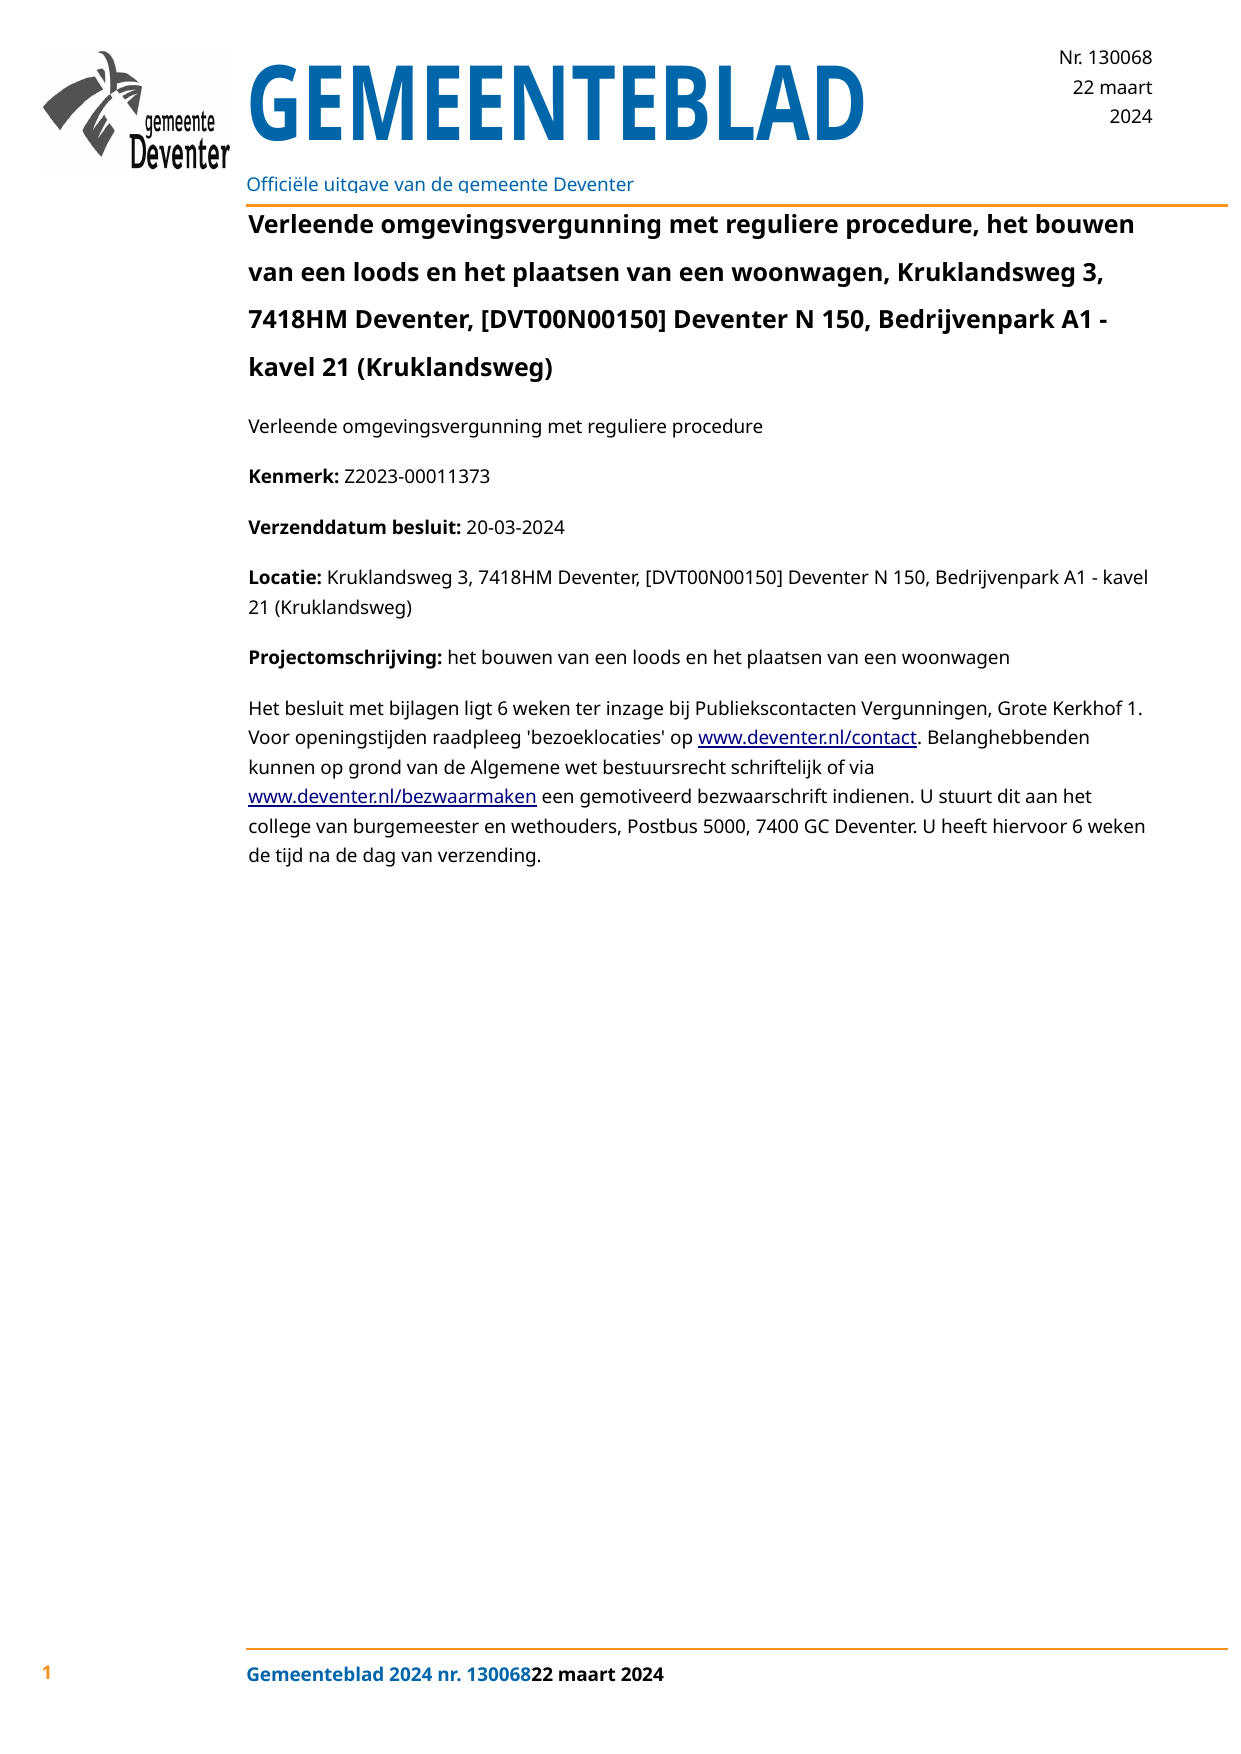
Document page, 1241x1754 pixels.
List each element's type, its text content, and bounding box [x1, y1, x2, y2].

text Verleende omgevingsvergunning met reguliere procedure, het bouwen van een loods en het plaatsen van een woonwagen, Kruklandsweg 3, 7418HM Deventer, [DVT00N00150] Deventer N 150, Bedrijvenpark A1 - kavel 21 (Kruklandsweg) [248, 207, 1152, 384]
text Locatie: Kruklandsweg 3, 7418HM Deventer, [DVT00N00150] Deventer N 150, Bedrijvenpark A1 - kavel 21 (Kruklandsweg) [248, 564, 1152, 620]
text Projectomschrijving: het bouwen van een loods en het plaatsen van een woonwagen [248, 644, 1152, 670]
text Kenmerk: Z2023-00011373 [248, 463, 1152, 489]
text Verzenddatum besluit: 20-03-2024 [248, 514, 1152, 540]
text Verleende omgevingsvergunning met reguliere procedure [248, 413, 1152, 439]
picture [41, 47, 231, 172]
text Het besluit met bijlagen ligt 6 weken ter inzage bij Publiekscontacten Vergunningen, Grote Kerkhof 1. Voor openingstijden raadpleeg 'bezoeklocaties' op www.deventer.nl/contact. Belanghebbenden kunnen op grond van de Algemene wet bestuursrecht schriftelijk of via www.deventer.nl/bezwaarmaken een gemotiveerd bezwaarschrift indienen. U stuurt dit aan het college van burgemeester en wethouders, Postbus 5000, 7400 GC Deventer. U heeft hiervoor 6 weken de tijd na de dag van verzending. [248, 695, 1152, 868]
